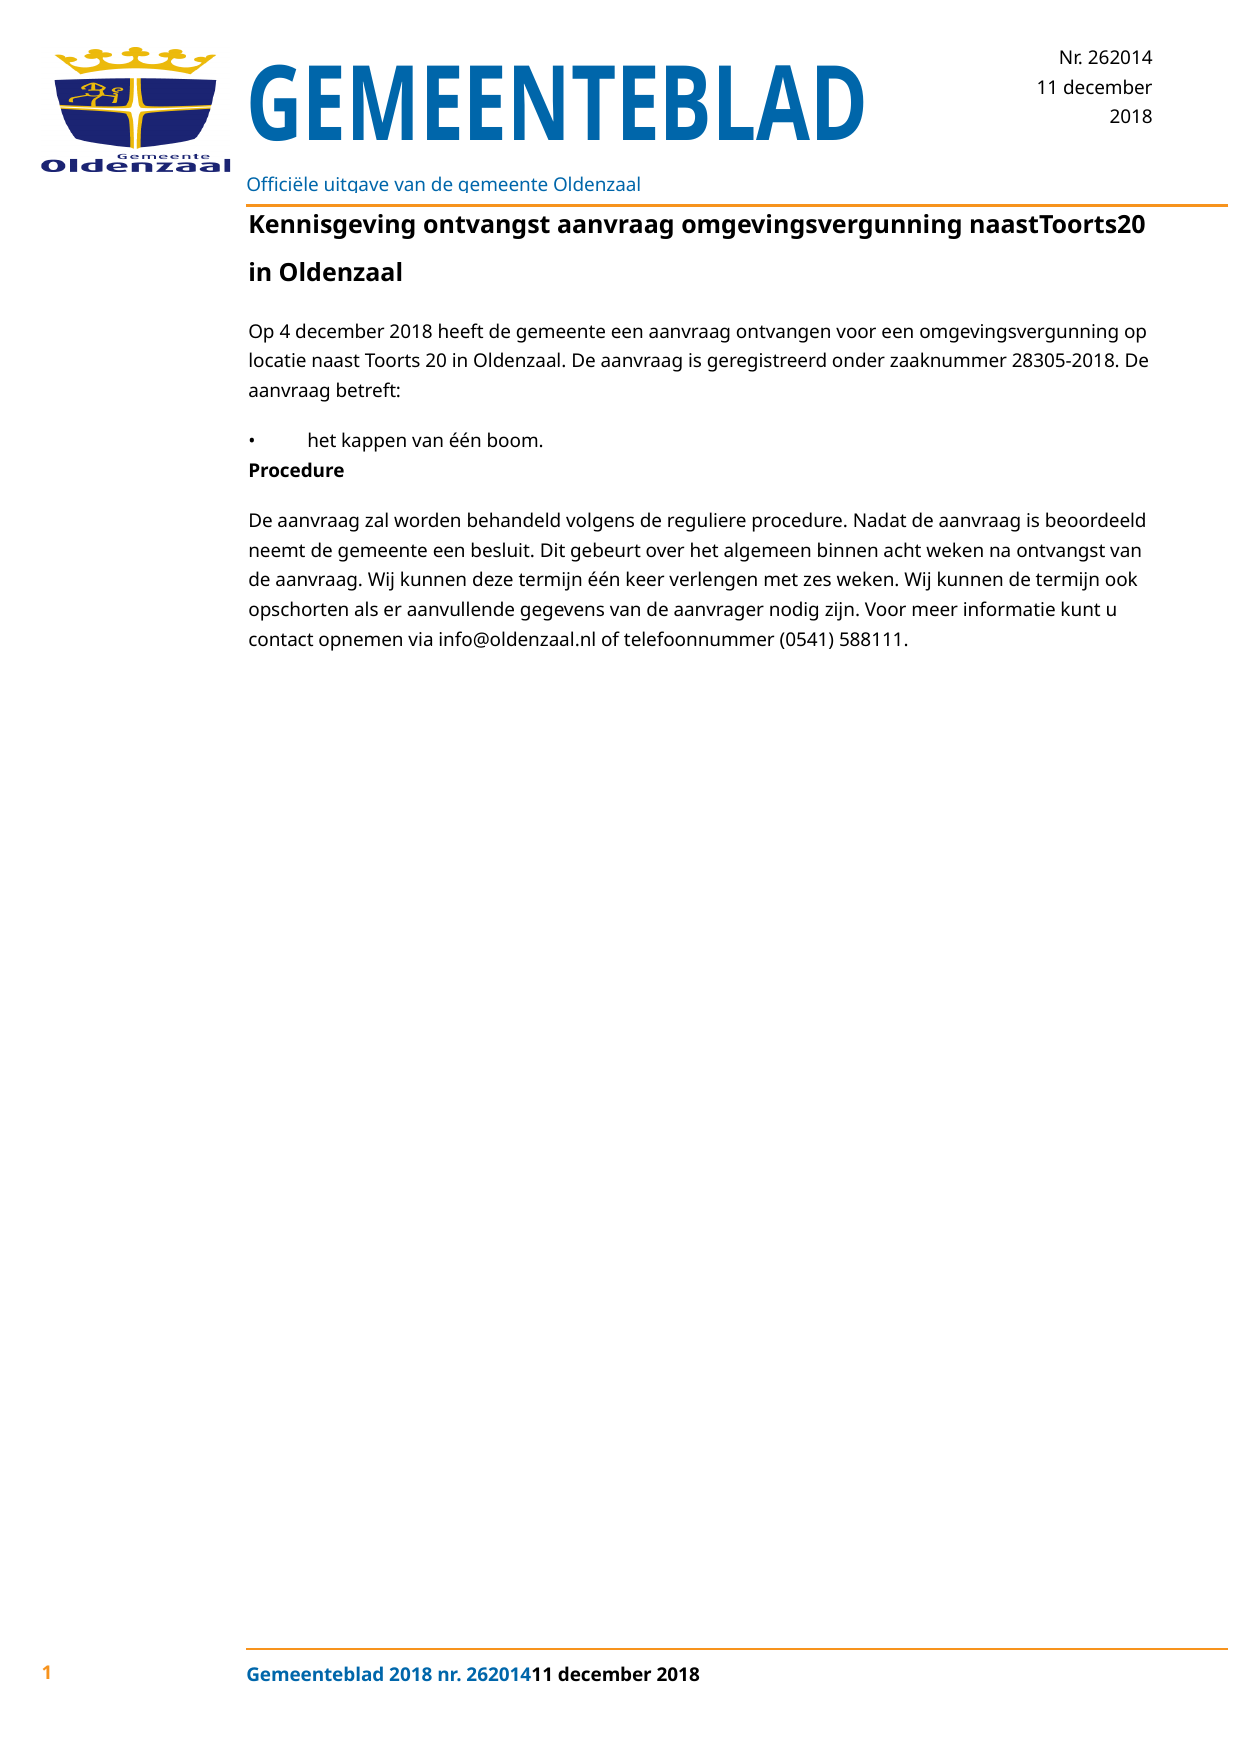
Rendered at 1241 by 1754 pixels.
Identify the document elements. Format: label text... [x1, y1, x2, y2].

text Kennisgeving ontvangst aanvraag omgevingsvergunning naastToorts20 in Oldenzaal [248, 207, 1152, 288]
text De aanvraag zal worden behandeld volgens de reguliere procedure. Nadat de aanvraag is beoordeeld neemt de gemeente een besluit. Dit gebeurt over het algemeen binnen acht weken na ontvangst van de aanvraag. Wij kunnen deze termijn één keer verlengen met zes weken. Wij kunnen de termijn ook opschorten als er aanvullende gegevens van de aanvrager nodig zijn. Voor meer informatie kunt u contact opnemen via info@oldenzaal.nl of telefoonnummer (0541) 588111. [248, 507, 1152, 652]
text Op 4 december 2018 heeft de gemeente een aanvraag ontvangen voor een omgevingsvergunning op locatie naast Toorts 20 in Oldenzaal. De aanvraag is geregistreerd onder zaaknummer 28305-2018. De aanvraag betreft: [248, 318, 1152, 403]
picture [41, 47, 231, 172]
list het kappen van één boom. [248, 427, 1152, 453]
text Procedure [248, 457, 1152, 483]
